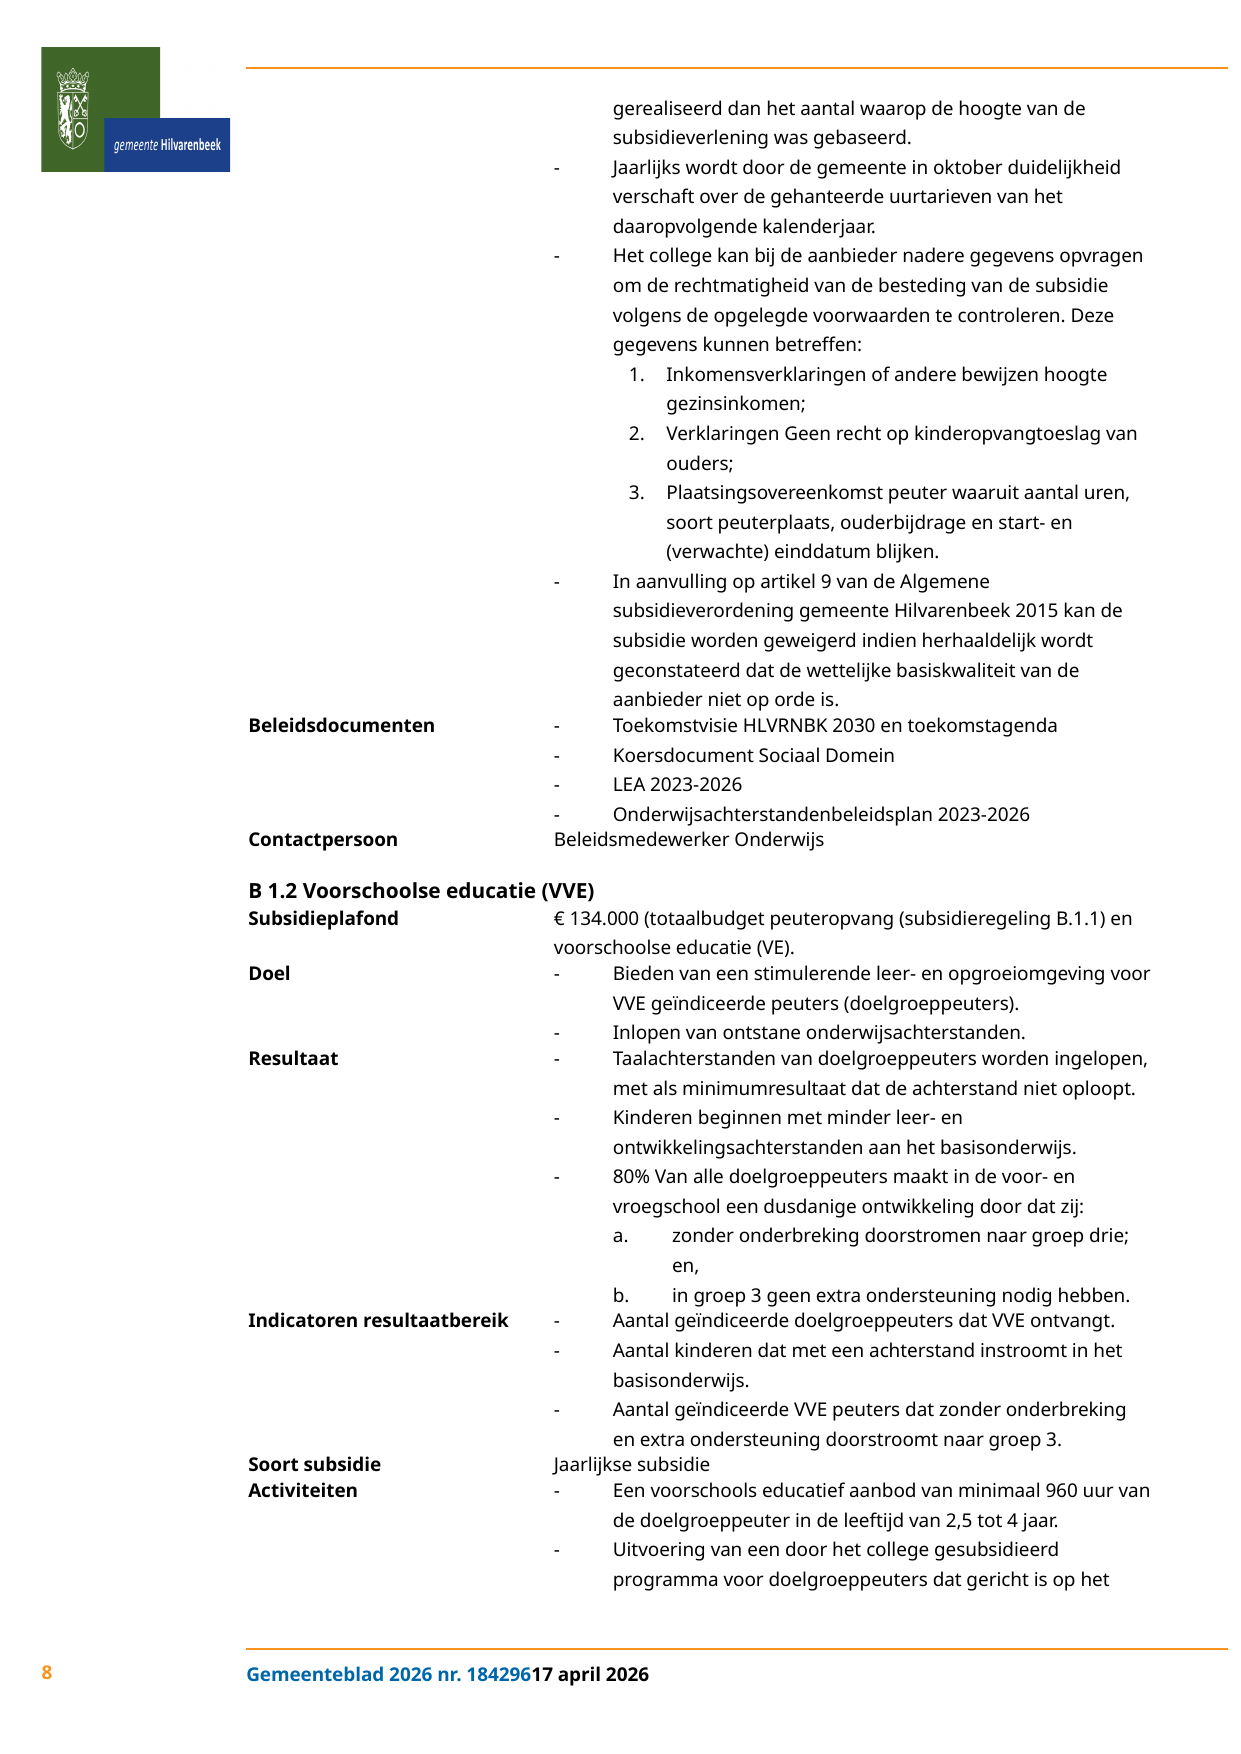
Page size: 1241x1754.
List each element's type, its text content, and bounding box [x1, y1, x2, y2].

table_cell Soort subsidie [248, 1452, 554, 1477]
table_header € 134.000 (totaalbudget peuteropvang (subsidieregeling B.1.1) en voorschoolse educatie (VE). [554, 905, 1152, 960]
table_cell Toekomstvisie HLVRNBK 2030 en toekomstagenda Koersdocument Sociaal Domein LEA 2023-2026 Onderwijsachterstandenbeleidsplan 2023-2026 [554, 712, 1152, 827]
table_cell Beleidsdocumenten [248, 712, 554, 827]
table_cell Beleidsmedewerker Onderwijs [554, 827, 1152, 852]
table_cell Doel [248, 960, 554, 1045]
table_cell Aantal geïndiceerde doelgroeppeuters dat VVE ontvangt. Aantal kinderen dat met een achterstand instroomt in het basisonderwijs. Aantal geïndiceerde VVE peuters dat zonder onderbreking en extra ondersteuning doorstroomt naar groep 3. [554, 1308, 1152, 1452]
table_cell Een voorschools educatief aanbod van minimaal 960 uur van de doelgroeppeuter in de leeftijd van 2,5 tot 4 jaar. Uitvoering van een door het college gesubsidieerd programma voor doelgroeppeuters dat gericht is op het [554, 1478, 1152, 1592]
table_cell Jaarlijkse subsidie [554, 1452, 1152, 1477]
table_cell Activiteiten [248, 1478, 554, 1592]
table_cell Bieden van een stimulerende leer- en opgroeiomgeving voor VVE geïndiceerde peuters (doelgroeppeuters). Inlopen van ontstane onderwijsachterstanden. [554, 960, 1152, 1045]
table_cell Taalachterstanden van doelgroeppeuters worden ingelopen, met als minimumresultaat dat de achterstand niet oploopt. Kinderen beginnen met minder leer- en ontwikkelingsachterstanden aan het basisonderwijs. 80% Van alle doelgroeppeuters maakt in de voor- en vroegschool een dusdanige ontwikkeling door dat zij: zonder onderbreking doorstromen naar groep drie; en, in groep 3 geen extra ondersteuning nodig hebben. [554, 1045, 1152, 1308]
table_cell Contactpersoon [248, 827, 554, 852]
table_header Subsidieplafond [248, 905, 554, 960]
picture [41, 47, 231, 172]
text B 1.2 Voorschoolse educatie (VVE) [248, 876, 1152, 905]
table_cell [248, 95, 554, 712]
table_cell gerealiseerd dan het aantal waarop de hoogte van de subsidieverlening was gebaseerd. Jaarlijks wordt door de gemeente in oktober duidelijkheid verschaft over de gehanteerde uurtarieven van het daaropvolgende kalenderjaar. Het college kan bij de aanbieder nadere gegevens opvragen om de rechtmatigheid van de besteding van de subsidie volgens de opgelegde voorwaarden te controleren. Deze gegevens kunnen betreffen: Inkomensverklaringen of andere bewijzen hoogte gezinsinkomen; Verklaringen Geen recht op kinderopvangtoeslag van ouders; Plaatsingsovereenkomst peuter waaruit aantal uren, soort peuterplaats, ouderbijdrage en start- en (verwachte) einddatum blijken. In aanvulling op artikel 9 van de Algemene subsidieverordening gemeente Hilvarenbeek 2015 kan de subsidie worden geweigerd indien herhaaldelijk wordt geconstateerd dat de wettelijke basiskwaliteit van de aanbieder niet op orde is. [554, 95, 1152, 712]
table_cell Indicatoren resultaatbereik [248, 1308, 554, 1452]
table_cell Resultaat [248, 1045, 554, 1308]
